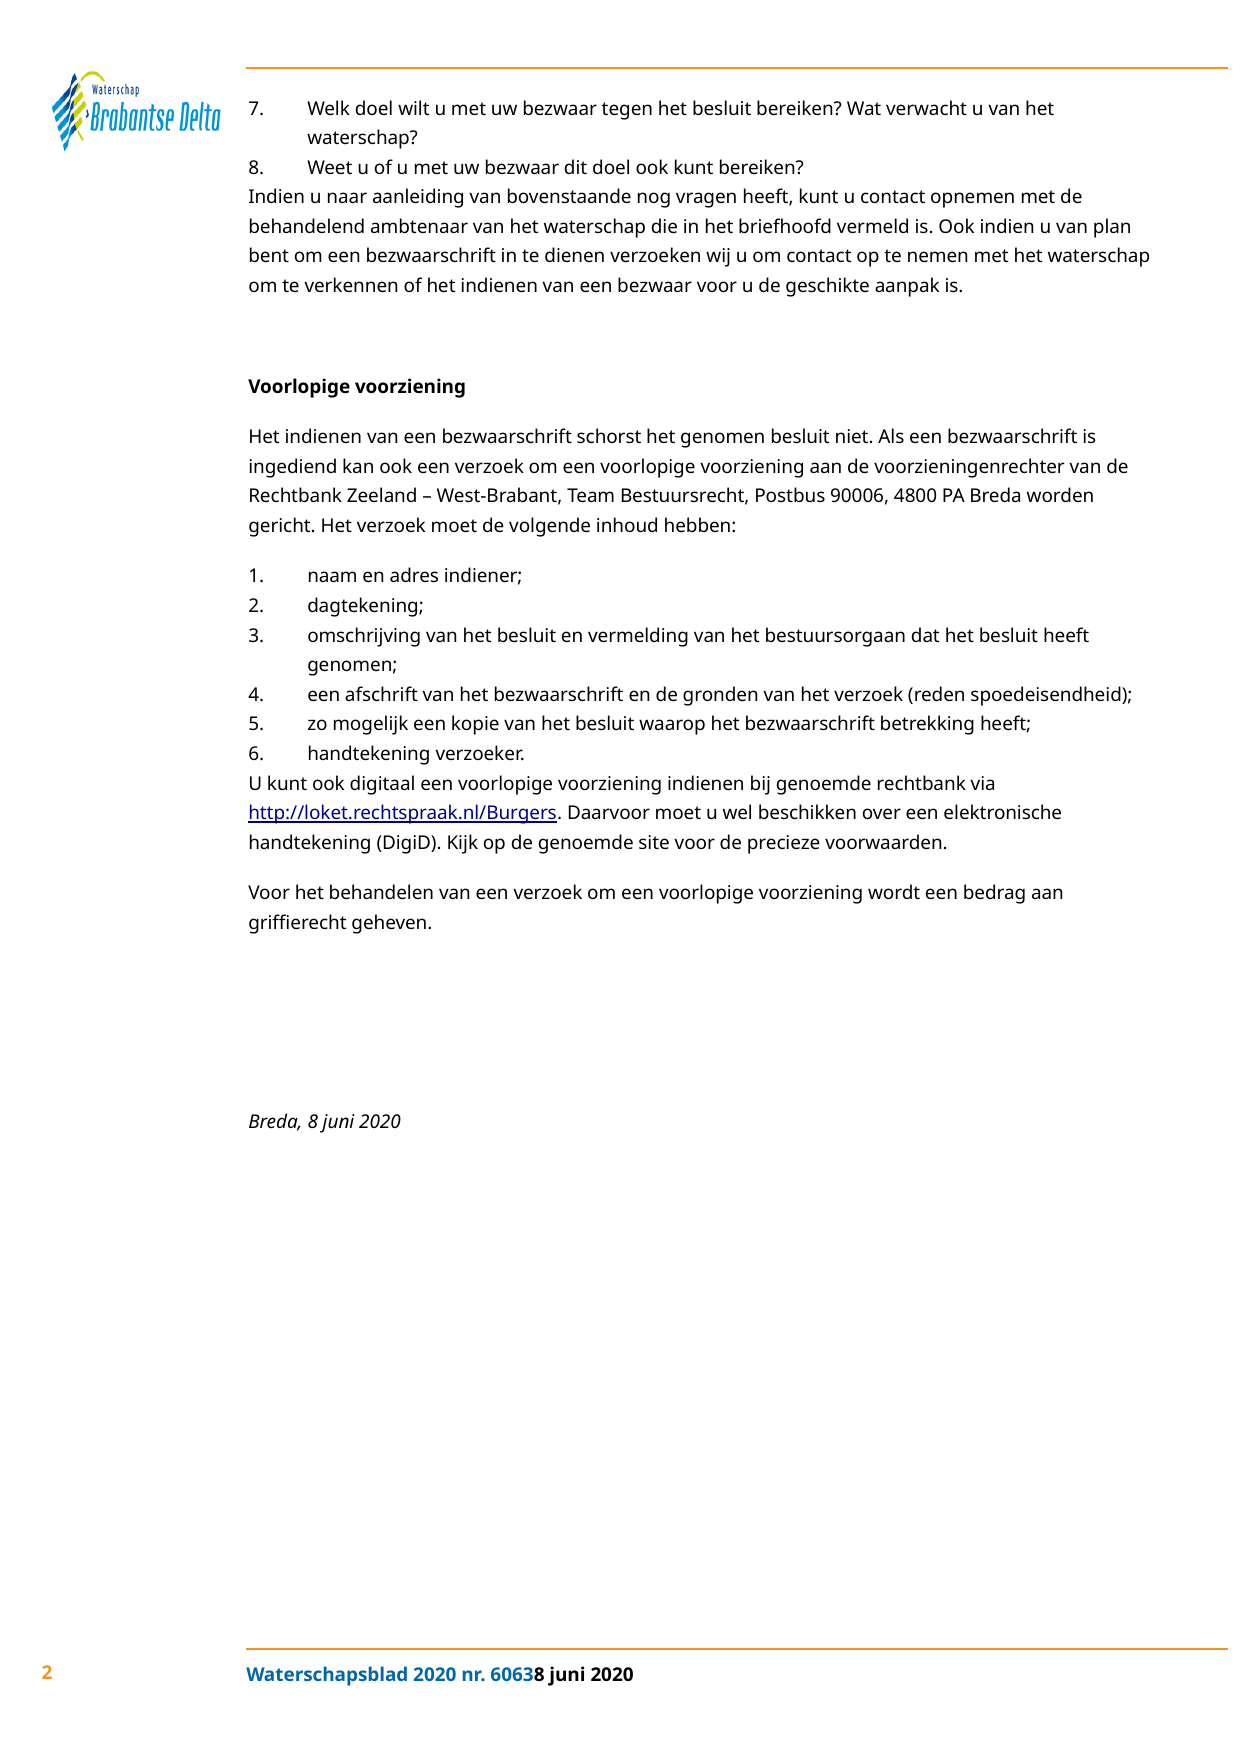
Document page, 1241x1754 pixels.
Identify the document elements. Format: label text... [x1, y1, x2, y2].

text Het indienen van een bezwaarschrift schorst het genomen besluit niet. Als een bezwaarschrift is ingediend kan ook een verzoek om een voorlopige voorziening aan de voorzieningenrechter van de Rechtbank Zeeland – West-Brabant, Team Bestuursrecht, Postbus 90006, 4800 PA Breda worden gericht. Het verzoek moet de volgende inhoud hebben: [248, 423, 1152, 538]
text Breda, 8 juni 2020 [248, 1108, 1152, 1134]
list dagtekening; [248, 592, 1152, 618]
list handtekening verzoeker. [248, 740, 1152, 766]
list Weet u of u met uw bezwaar dit doel ook kunt bereiken? [248, 154, 1152, 180]
list een afschrift van het bezwaarschrift en de gronden van het verzoek (reden spoedeisendheid); [248, 681, 1152, 707]
picture [41, 47, 231, 172]
list zo mogelijk een kopie van het besluit waarop het bezwaarschrift betrekking heeft; [248, 711, 1152, 736]
list Welk doel wilt u met uw bezwaar tegen het besluit bereiken? Wat verwacht u van het waterschap? [248, 95, 1152, 150]
text U kunt ook digitaal een voorlopige voorziening indienen bij genoemde rechtbank via http://loket.rechtspraak.nl/Burgers. Daarvoor moet u wel beschikken over een elektronische handtekening (DigiD). Kijk op de genoemde site voor de precieze voorwaarden. [248, 770, 1152, 855]
text Voorlopige voorziening [248, 373, 1152, 399]
text Voor het behandelen van een verzoek om een voorlopige voorziening wordt een bedrag aan griffierecht geheven. [248, 879, 1152, 935]
list omschrijving van het besluit en vermelding van het bestuursorgaan dat het besluit heeft genomen; [248, 622, 1152, 677]
list naam en adres indiener; [248, 563, 1152, 588]
text Indien u naar aanleiding van bovenstaande nog vragen heeft, kunt u contact opnemen met de behandelend ambtenaar van het waterschap die in het briefhoofd vermeld is. Ook indien u van plan bent om een bezwaarschrift in te dienen verzoeken wij u om contact op te nemen met het waterschap om te verkennen of het indienen van een bezwaar voor u de geschikte aanpak is. [248, 183, 1152, 298]
